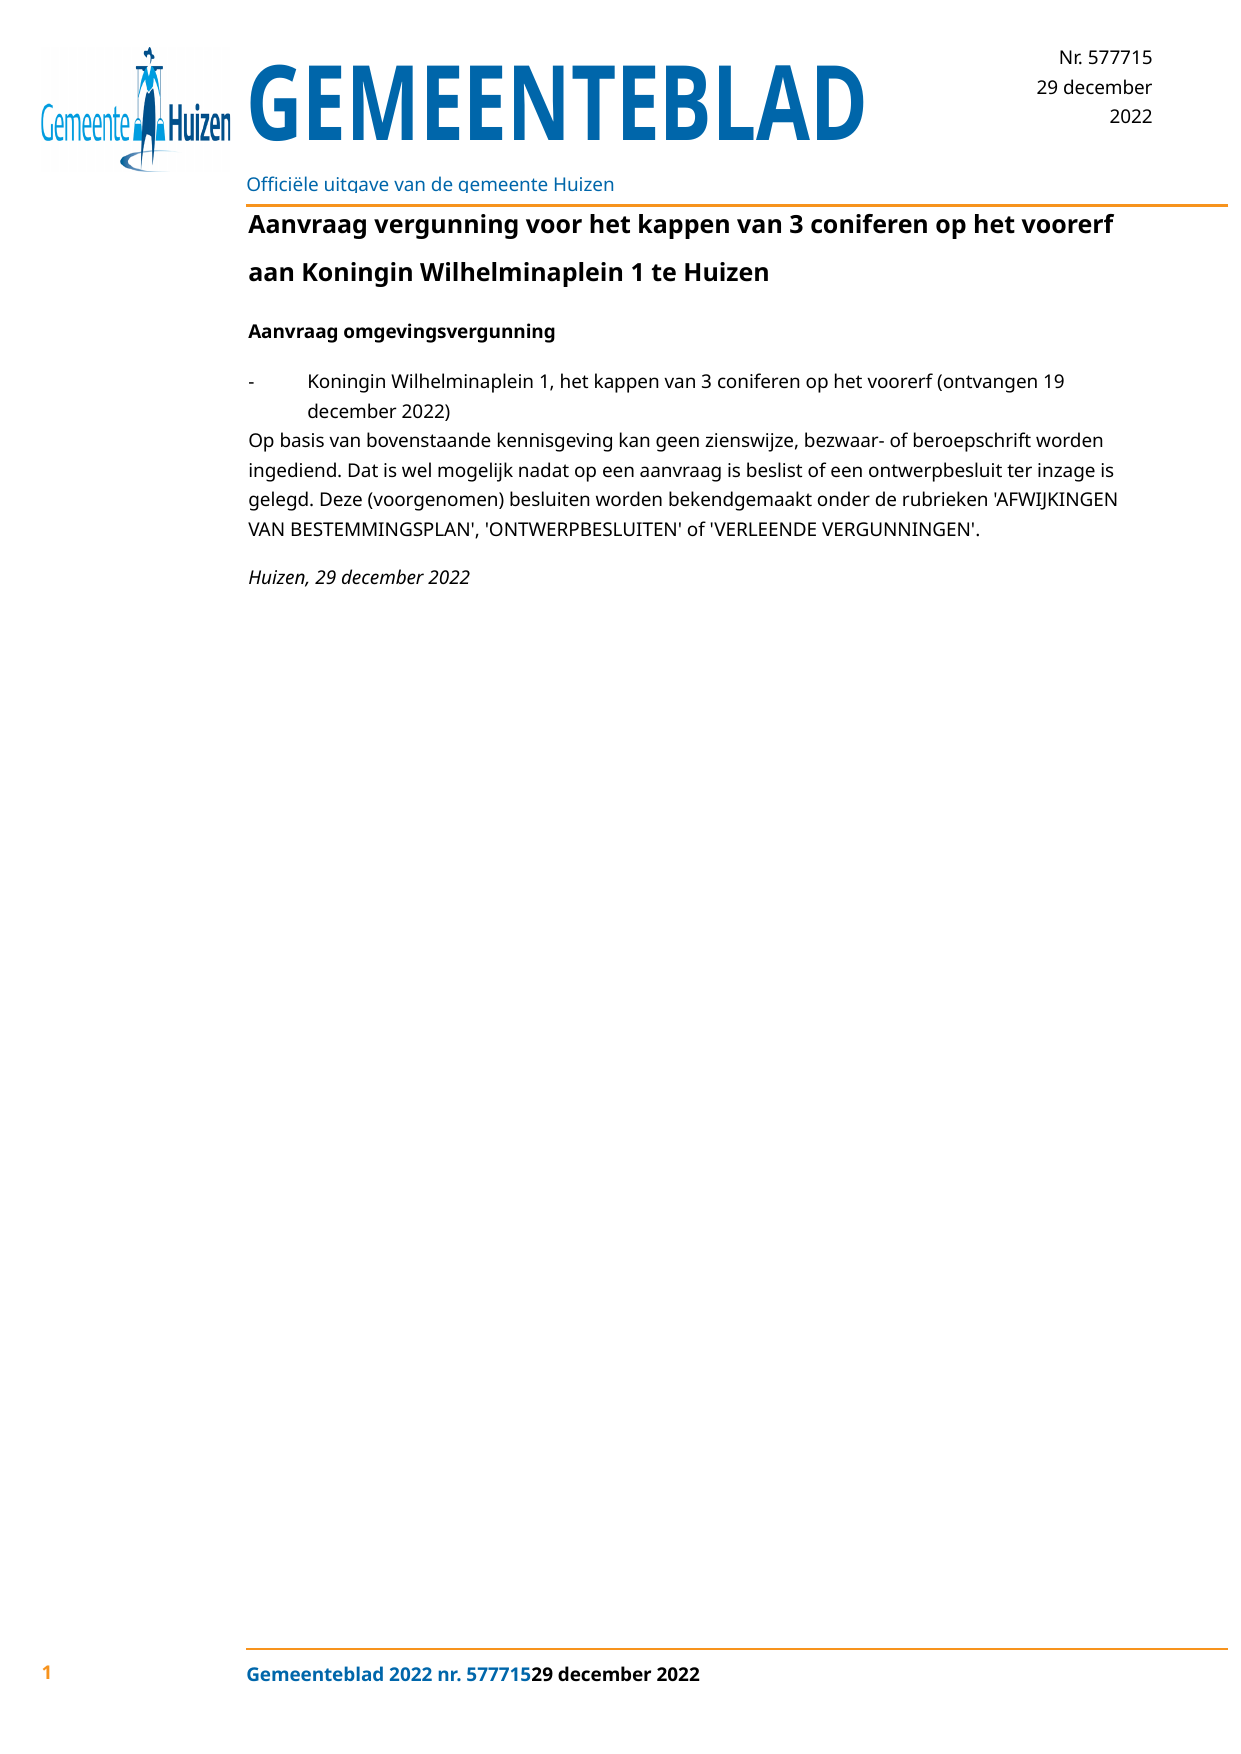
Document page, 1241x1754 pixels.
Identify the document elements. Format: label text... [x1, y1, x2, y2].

picture [41, 47, 231, 172]
list Koningin Wilhelminaplein 1, het kappen van 3 coniferen op het voorerf (ontvangen 19 december 2022) [248, 368, 1152, 424]
text Aanvraag vergunning voor het kappen van 3 coniferen op het voorerf aan Koningin Wilhelminaplein 1 te Huizen [248, 207, 1152, 288]
text Aanvraag omgevingsvergunning [248, 318, 1152, 344]
text Huizen, 29 december 2022 [248, 564, 1152, 590]
text Op basis van bovenstaande kennisgeving kan geen zienswijze, bezwaar- of beroepschrift worden ingediend. Dat is wel mogelijk nadat op een aanvraag is beslist of een ontwerpbesluit ter inzage is gelegd. Deze (voorgenomen) besluiten worden bekendgemaakt onder de rubrieken 'AFWIJKINGEN VAN BESTEMMINGSPLAN', 'ONTWERPBESLUITEN' of 'VERLEENDE VERGUNNINGEN'. [248, 427, 1152, 542]
